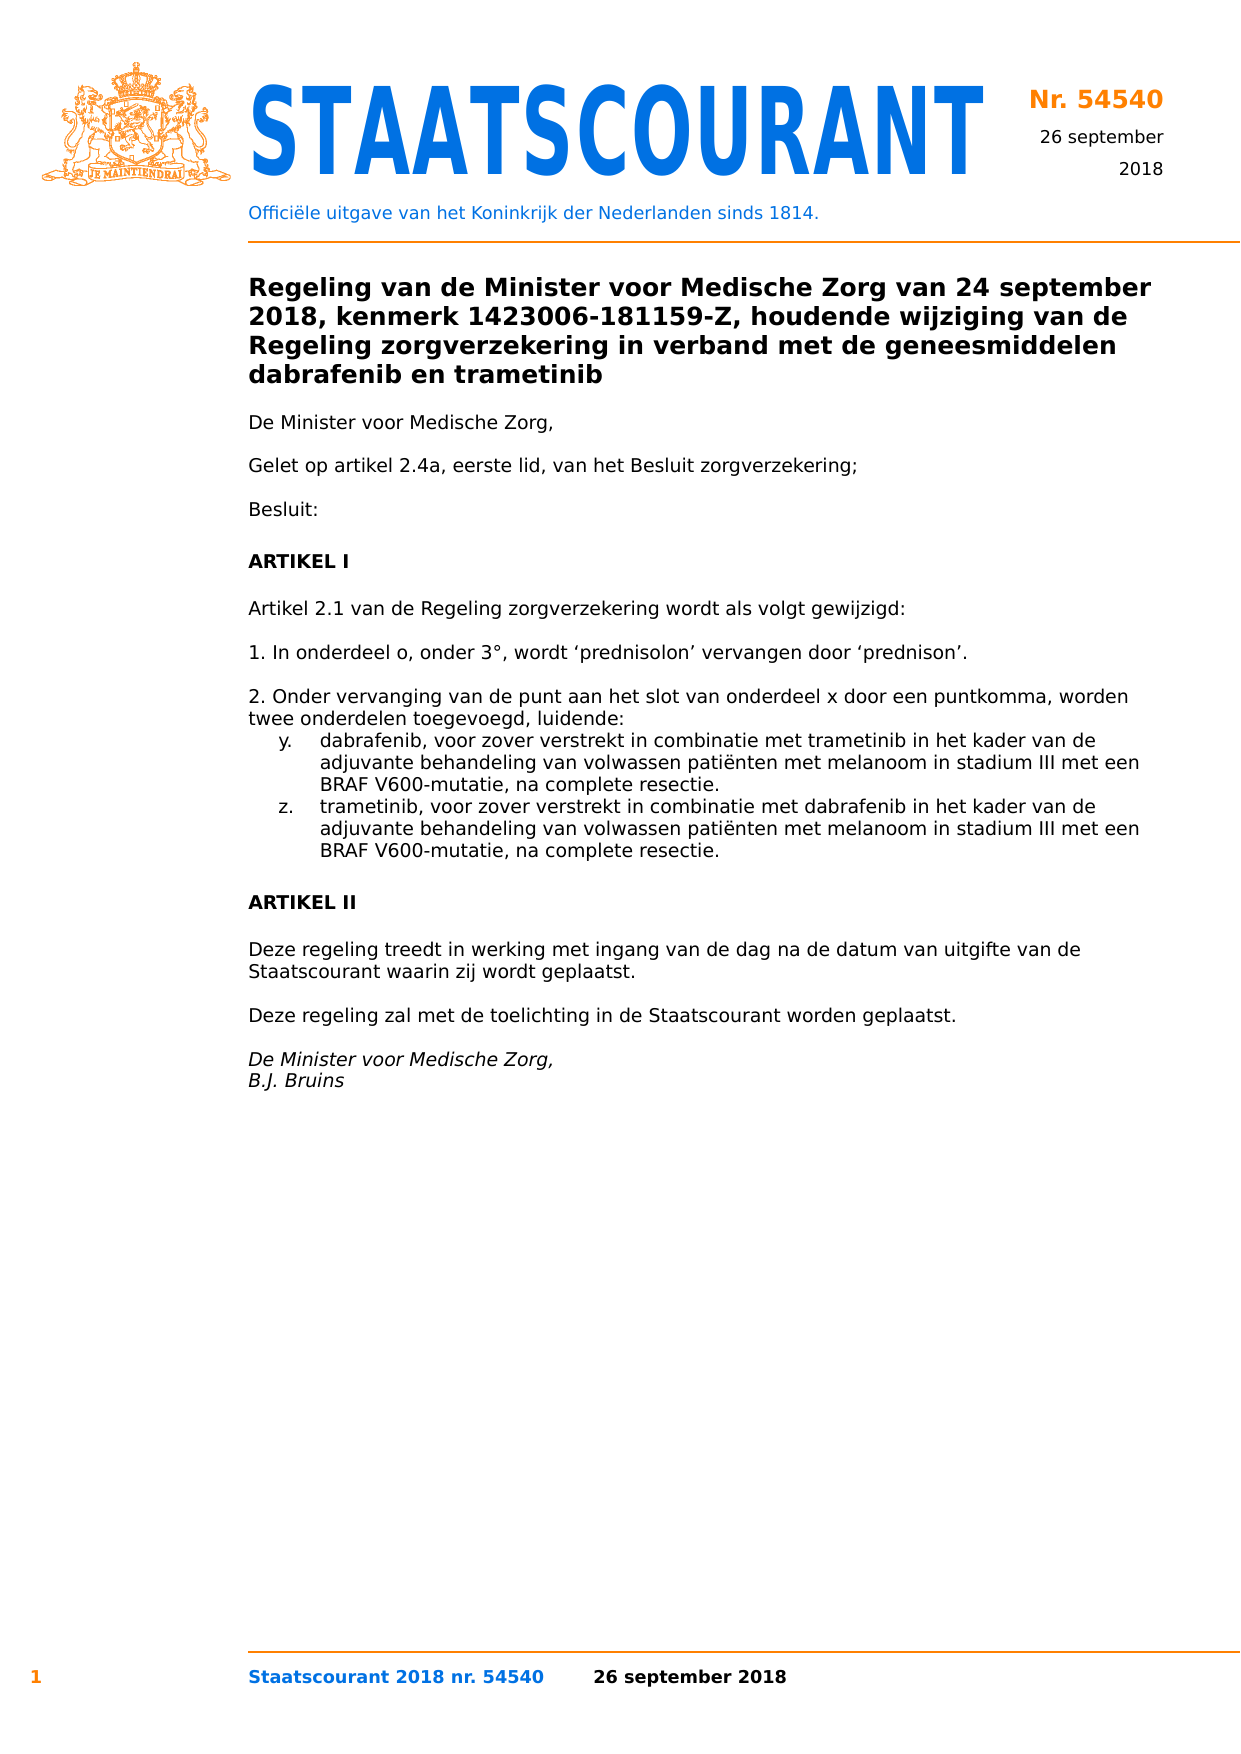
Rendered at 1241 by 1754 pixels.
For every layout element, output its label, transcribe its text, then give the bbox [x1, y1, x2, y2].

table_cell 26 september [998, 121, 1240, 153]
table_header STAATSCOURANT [248, 62, 998, 203]
table_cell 2018 [998, 153, 1240, 203]
picture [41, 62, 231, 186]
text Besluit: [248, 499, 1163, 521]
table_header Nr. 54540 [998, 62, 1240, 121]
subtitle Regeling van de Minister voor Medische Zorg van 24 september 2018, kenmerk 1423006-181159-Z, houdende wijziging van de Regeling zorgverzekering in verband met de geneesmiddelen dabrafenib en trametinib [248, 273, 1163, 390]
text Deze regeling treedt in werking met ingang van de dag na de datum van uitgifte van de Staatscourant waarin zij wordt geplaatst. [248, 939, 1163, 983]
text De Minister voor Medische Zorg, [248, 412, 1163, 433]
text 2. Onder vervanging van de punt aan het slot van onderdeel x door een puntkomma, worden twee onderdelen toegevoegd, luidende: [248, 686, 1163, 730]
table_header [25, 62, 248, 241]
text De Minister voor Medische Zorg, B.J. Bruins [248, 1048, 1163, 1092]
table_cell Officiële uitgave van het Koninkrijk der Nederlanden sinds 1814. [248, 203, 1240, 241]
subtitle ARTIKEL I [248, 551, 1163, 573]
text 1. In onderdeel o, onder 3°, wordt ‘prednisolon’ vervangen door ‘prednison’. [248, 642, 1163, 664]
subtitle ARTIKEL II [248, 892, 1163, 914]
text Artikel 2.1 van de Regeling zorgverzekering wordt als volgt gewijzigd: [248, 598, 1163, 620]
text Gelet op artikel 2.4a, eerste lid, van het Besluit zorgverzekering; [248, 455, 1163, 477]
text z. trametinib, voor zover verstrekt in combinatie met dabrafenib in het kader van de adjuvante behandeling van volwassen patiënten met melanoom in stadium III met een BRAF V600-mutatie, na complete resectie. [278, 796, 1163, 862]
text Deze regeling zal met de toelichting in de Staatscourant worden geplaatst. [248, 1004, 1163, 1027]
text y. dabrafenib, voor zover verstrekt in combinatie met trametinib in het kader van de adjuvante behandeling van volwassen patiënten met melanoom in stadium III met een BRAF V600-mutatie, na complete resectie. [278, 730, 1163, 796]
